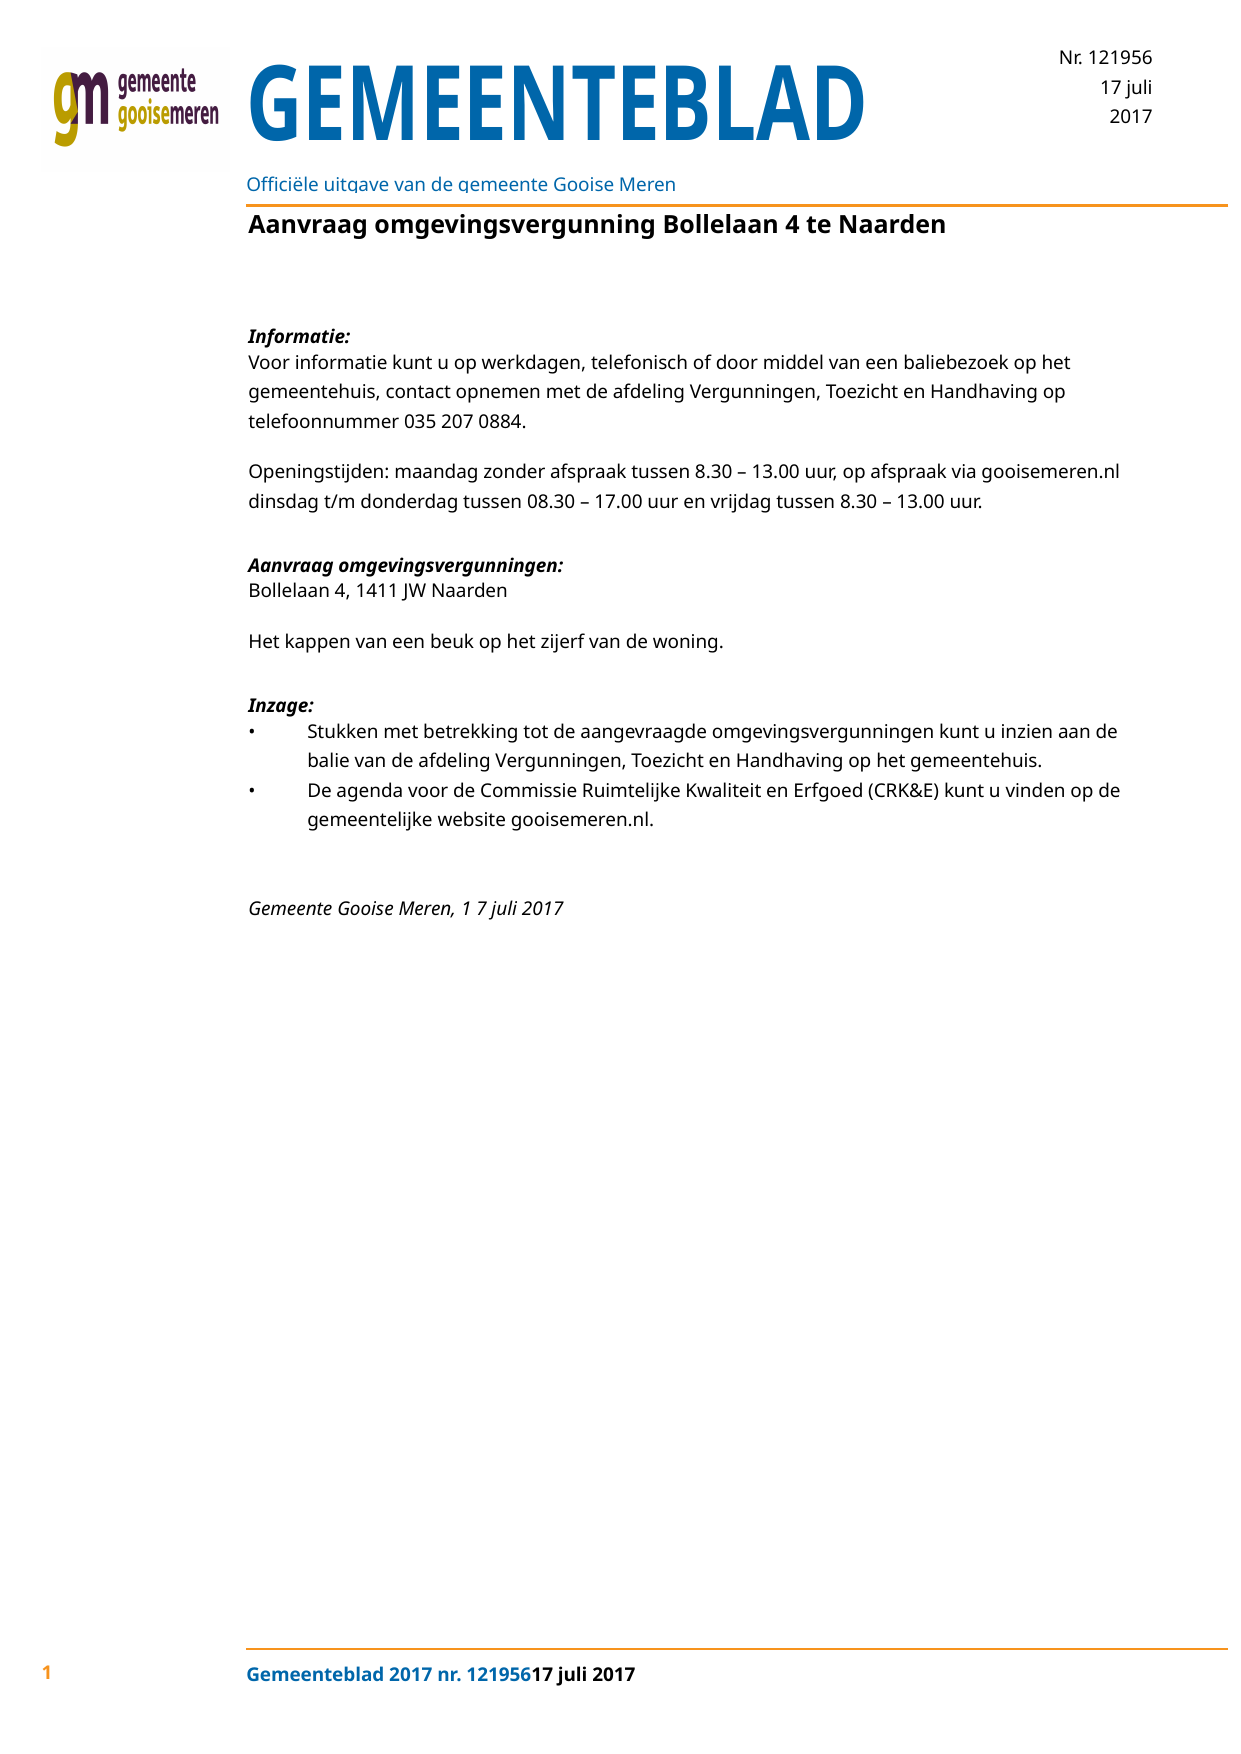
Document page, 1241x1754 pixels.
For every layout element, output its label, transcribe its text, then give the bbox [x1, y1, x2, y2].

text Informatie: [248, 323, 1152, 349]
list De agenda voor de Commissie Ruimtelijke Kwaliteit en Erfgoed (CRK&E) kunt u vinden op de gemeentelijke website gooisemeren.nl. [248, 777, 1152, 832]
text Gemeente Gooise Meren, 1 7 juli 2017 [248, 895, 1152, 921]
list Stukken met betrekking tot de aangevraagde omgevingsvergunningen kunt u inzien aan de balie van de afdeling Vergunningen, Toezicht en Handhaving op het gemeentehuis. [248, 718, 1152, 773]
text Het kappen van een beuk op het zijerf van de woning. [248, 628, 1152, 654]
text Aanvraag omgevingsvergunningen: [248, 552, 1152, 578]
picture [41, 47, 231, 172]
text Inzage: [248, 692, 1152, 718]
text Openingstijden: maandag zonder afspraak tussen 8.30 – 13.00 uur, op afspraak via gooisemeren.nl dinsdag t/m donderdag tussen 08.30 – 17.00 uur en vrijdag tussen 8.30 – 13.00 uur. [248, 458, 1152, 514]
text Aanvraag omgevingsvergunning Bollelaan 4 te Naarden [248, 207, 1152, 241]
text Voor informatie kunt u op werkdagen, telefonisch of door middel van een baliebezoek op het gemeentehuis, contact opnemen met de afdeling Vergunningen, Toezicht en Handhaving op telefoonnummer 035 207 0884. [248, 349, 1152, 434]
text Bollelaan 4, 1411 JW Naarden [248, 578, 1152, 603]
